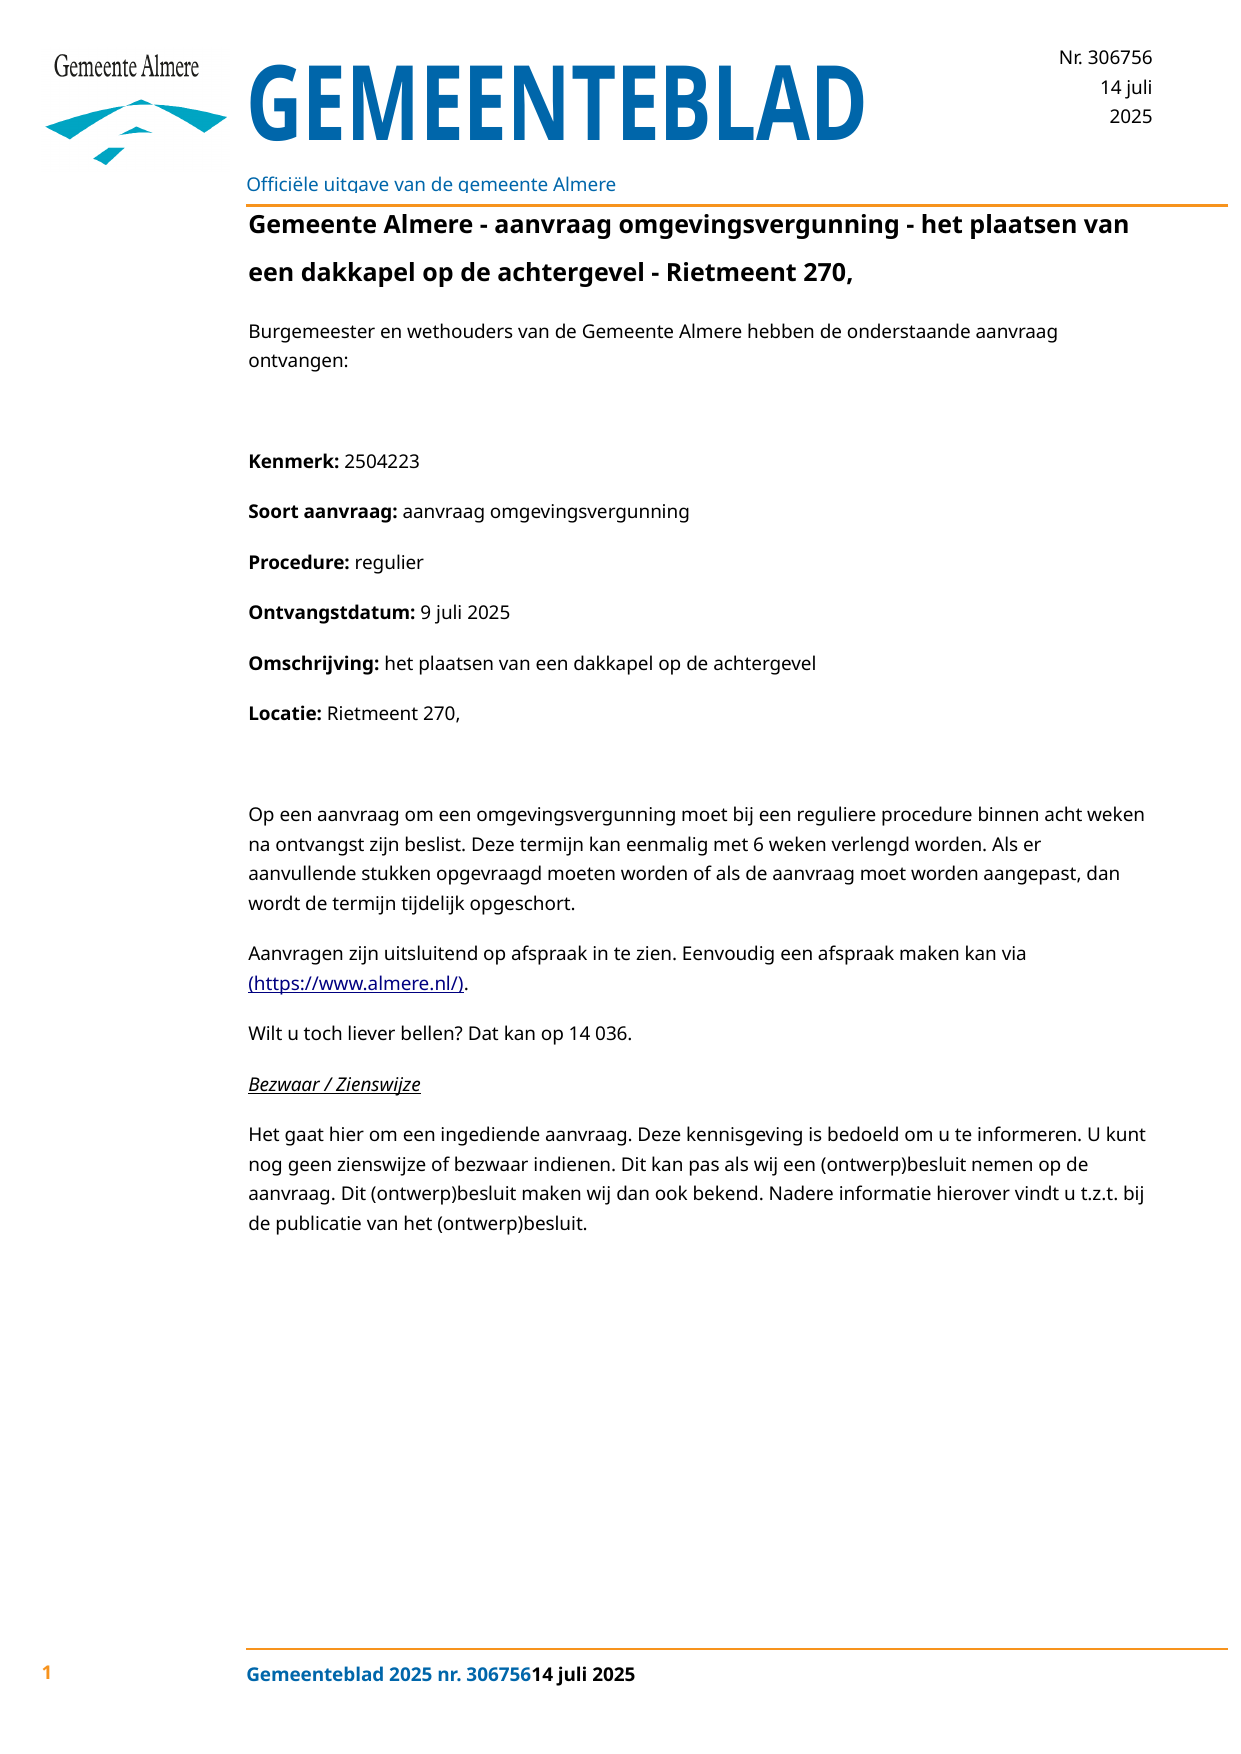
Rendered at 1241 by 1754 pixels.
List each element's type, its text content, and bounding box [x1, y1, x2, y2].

text Burgemeester en wethouders van de Gemeente Almere hebben de onderstaande aanvraag ontvangen: [248, 318, 1152, 373]
text Procedure: regulier [248, 549, 1152, 575]
text Gemeente Almere - aanvraag omgevingsvergunning - het plaatsen van een dakkapel op de achtergevel - Rietmeent 270, [248, 207, 1152, 288]
text Bezwaar / Zienswijze [248, 1071, 1152, 1097]
text Wilt u toch liever bellen? Dat kan op 14 036. [248, 1020, 1152, 1046]
text Kenmerk: 2504223 [248, 448, 1152, 474]
text Op een aanvraag om een omgevingsvergunning moet bij een reguliere procedure binnen acht weken na ontvangst zijn beslist. Deze termijn kan eenmalig met 6 weken verlengd worden. Als er aanvullende stukken opgevraagd moeten worden of als de aanvraag moet worden aangepast, dan wordt de termijn tijdelijk opgeschort. [248, 801, 1152, 916]
text Locatie: Rietmeent 270, [248, 700, 1152, 726]
picture [41, 47, 231, 172]
text Omschrijving: het plaatsen van een dakkapel op de achtergevel [248, 650, 1152, 676]
text Het gaat hier om een ingediende aanvraag. Deze kennisgeving is bedoeld om u te informeren. U kunt nog geen zienswijze of bezwaar indienen. Dit kan pas als wij een (ontwerp)besluit nemen op de aanvraag. Dit (ontwerp)besluit maken wij dan ook bekend. Nadere informatie hierover vindt u t.z.t. bij de publicatie van het (ontwerp)besluit. [248, 1121, 1152, 1236]
text Soort aanvraag: aanvraag omgevingsvergunning [248, 499, 1152, 524]
text Aanvragen zijn uitsluitend op afspraak in te zien. Eenvoudig een afspraak maken kan via (https://www.almere.nl/). [248, 940, 1152, 996]
text Ontvangstdatum: 9 juli 2025 [248, 599, 1152, 625]
